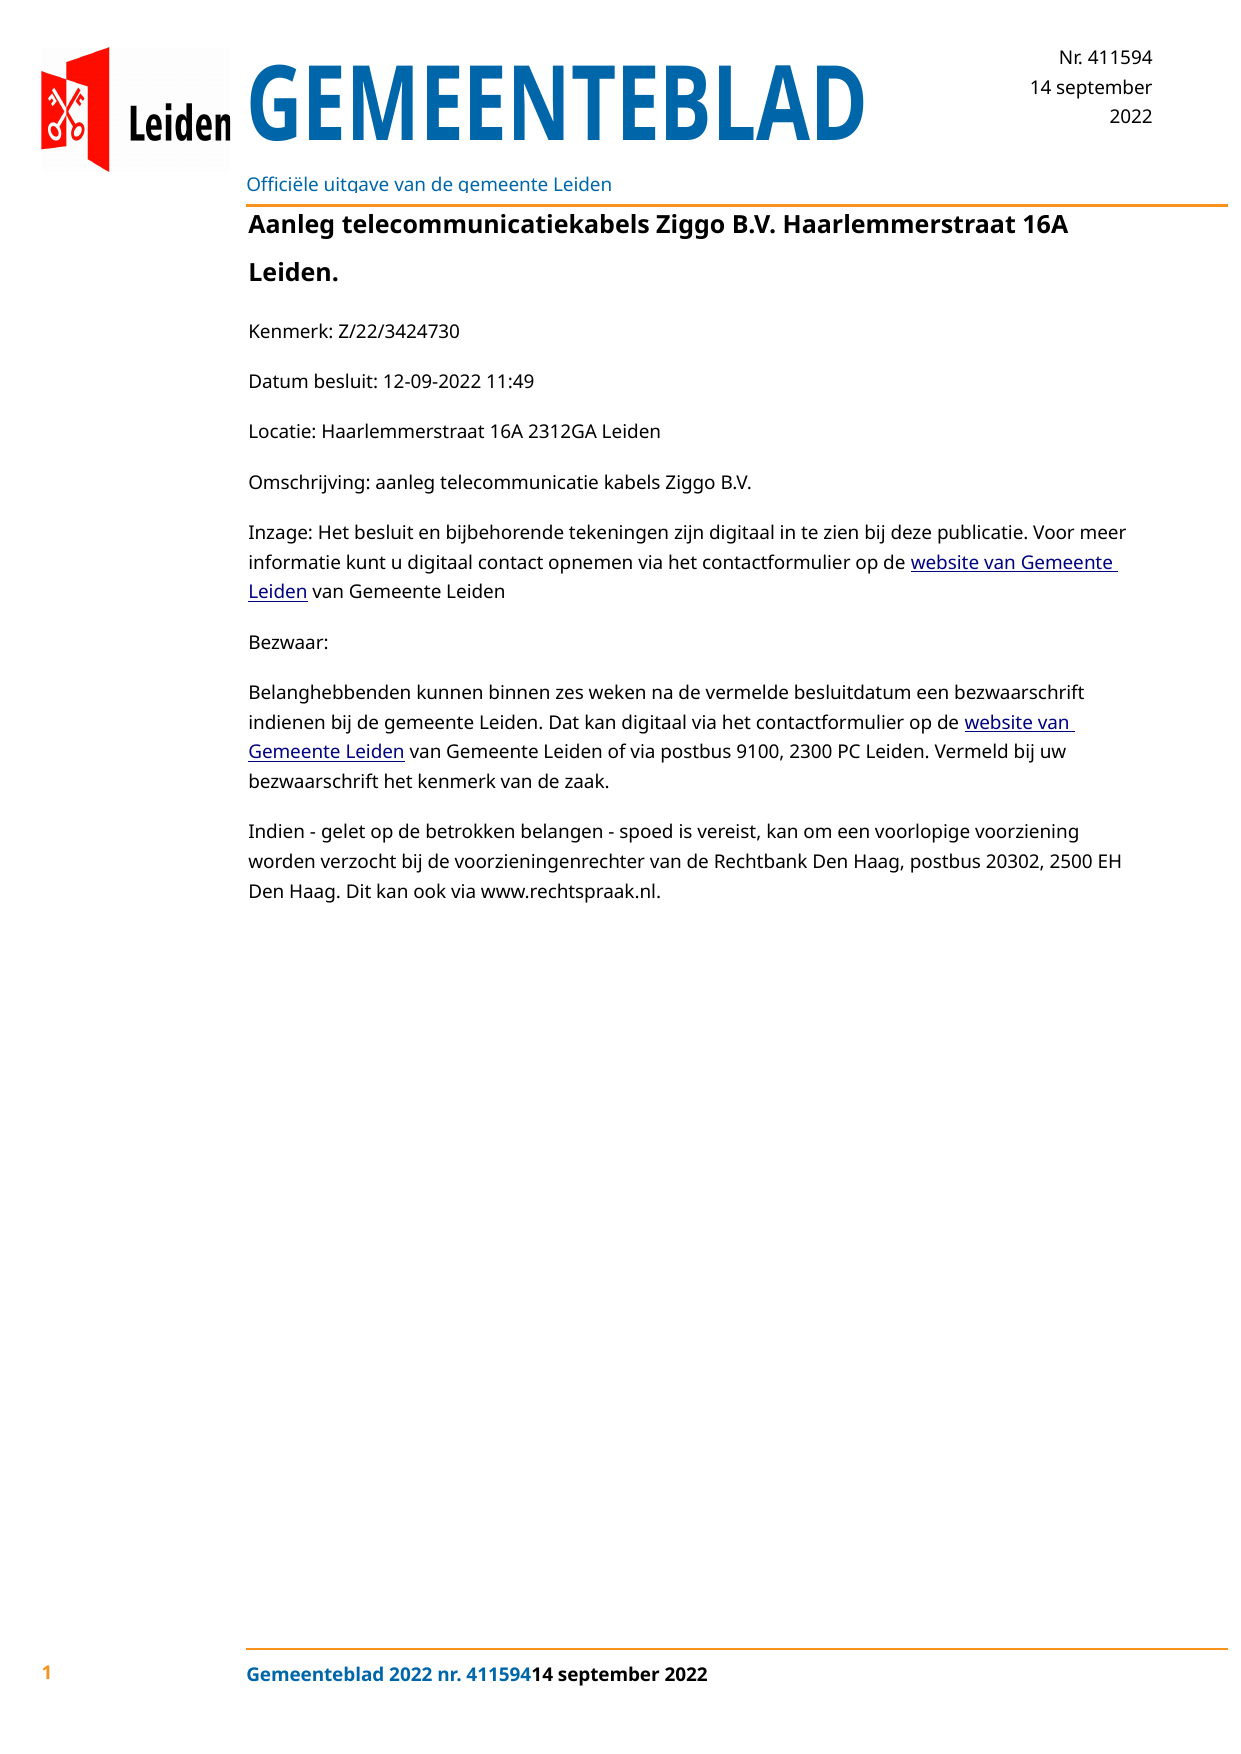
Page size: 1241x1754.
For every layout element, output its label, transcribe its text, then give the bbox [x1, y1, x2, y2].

text Kenmerk: Z/22/3424730 [248, 318, 1152, 344]
text Omschrijving: aanleg telecommunicatie kabels Ziggo B.V. [248, 469, 1152, 495]
text Aanleg telecommunicatiekabels Ziggo B.V. Haarlemmerstraat 16A Leiden. [248, 207, 1152, 288]
picture [41, 47, 231, 172]
text Indien - gelet op de betrokken belangen - spoed is vereist, kan om een voorlopige voorziening worden verzocht bij de voorzieningenrechter van de Rechtbank Den Haag, postbus 20302, 2500 EH Den Haag. Dit kan ook via www.rechtspraak.nl. [248, 819, 1152, 904]
text Inzage: Het besluit en bijbehorende tekeningen zijn digitaal in te zien bij deze publicatie. Voor meer informatie kunt u digitaal contact opnemen via het contactformulier op de website van Gemeente Leiden van Gemeente Leiden [248, 519, 1152, 604]
text Locatie: Haarlemmerstraat 16A 2312GA Leiden [248, 419, 1152, 444]
text Bezwaar: [248, 629, 1152, 655]
text Datum besluit: 12-09-2022 11:49 [248, 368, 1152, 394]
text Belanghebbenden kunnen binnen zes weken na de vermelde besluitdatum een bezwaarschrift indienen bij de gemeente Leiden. Dat kan digitaal via het contactformulier op de website van Gemeente Leiden van Gemeente Leiden of via postbus 9100, 2300 PC Leiden. Vermeld bij uw bezwaarschrift het kenmerk van de zaak. [248, 679, 1152, 794]
